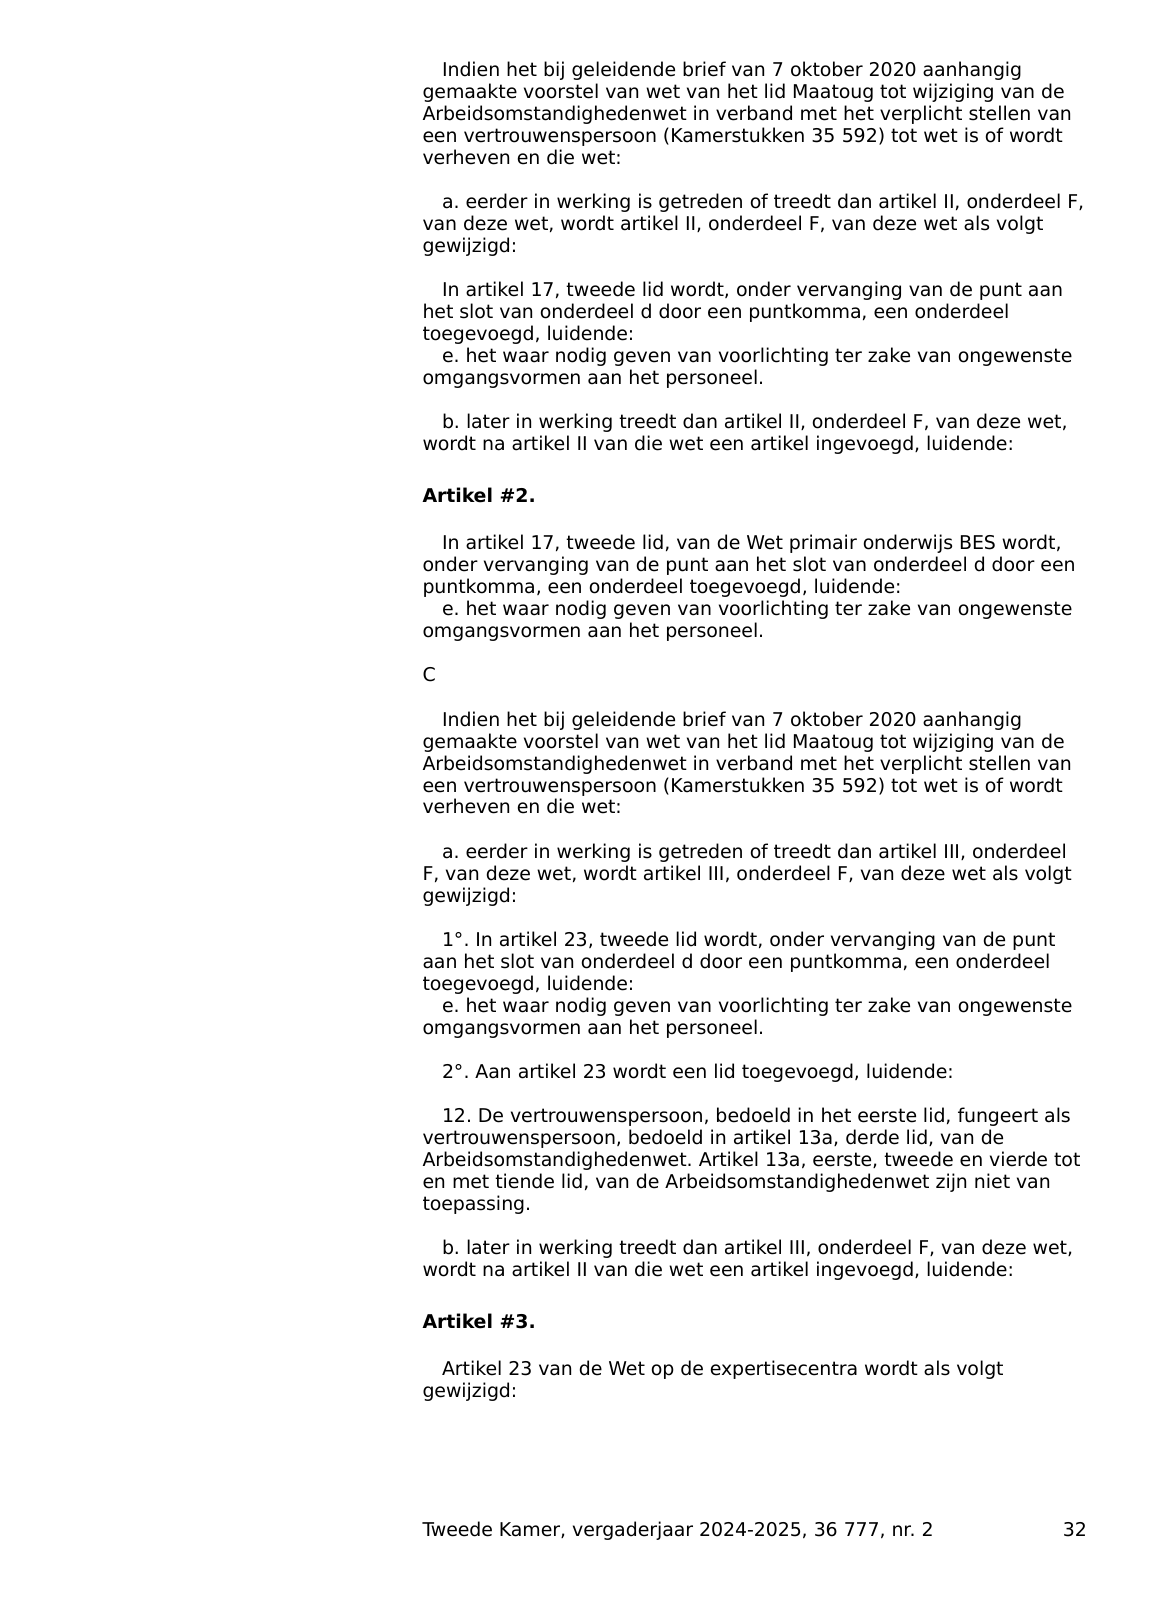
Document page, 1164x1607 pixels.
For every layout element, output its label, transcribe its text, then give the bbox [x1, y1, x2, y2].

text 2°. Aan artikel 23 wordt een lid toegevoegd, luidende: [422, 1061, 1087, 1083]
text e. het waar nodig geven van voorlichting ter zake van ongewenste omgangsvormen aan het personeel. [422, 345, 1087, 389]
text a. eerder in werking is getreden of treedt dan artikel II, onderdeel F, van deze wet, wordt artikel II, onderdeel F, van deze wet als volgt gewijzigd: [422, 191, 1087, 257]
text e. het waar nodig geven van voorlichting ter zake van ongewenste omgangsvormen aan het personeel. [422, 598, 1087, 642]
text e. het waar nodig geven van voorlichting ter zake van ongewenste omgangsvormen aan het personeel. [422, 995, 1087, 1039]
subtitle Artikel #3. [422, 1311, 1087, 1333]
text Indien het bij geleidende brief van 7 oktober 2020 aanhangig gemaakte voorstel van wet van het lid Maatoug tot wijziging van de Arbeidsomstandighedenwet in verband met het verplicht stellen van een vertrouwenspersoon (Kamerstukken 35 592) tot wet is of wordt verheven en die wet: [422, 708, 1087, 818]
text In artikel 17, tweede lid, van de Wet primair onderwijs BES wordt, onder vervanging van de punt aan het slot van onderdeel d door een puntkomma, een onderdeel toegevoegd, luidende: [422, 532, 1087, 598]
subtitle Artikel #2. [422, 485, 1087, 507]
text 1°. In artikel 23, tweede lid wordt, onder vervanging van de punt aan het slot van onderdeel d door een puntkomma, een onderdeel toegevoegd, luidende: [422, 929, 1087, 995]
text In artikel 17, tweede lid wordt, onder vervanging van de punt aan het slot van onderdeel d door een puntkomma, een onderdeel toegevoegd, luidende: [422, 279, 1087, 345]
text Indien het bij geleidende brief van 7 oktober 2020 aanhangig gemaakte voorstel van wet van het lid Maatoug tot wijziging van de Arbeidsomstandighedenwet in verband met het verplicht stellen van een vertrouwenspersoon (Kamerstukken 35 592) tot wet is of wordt verheven en die wet: [422, 59, 1087, 169]
text C [422, 664, 1087, 686]
text a. eerder in werking is getreden of treedt dan artikel III, onderdeel F, van deze wet, wordt artikel III, onderdeel F, van deze wet als volgt gewijzigd: [422, 841, 1087, 907]
text b. later in werking treedt dan artikel III, onderdeel F, van deze wet, wordt na artikel II van die wet een artikel ingevoegd, luidende: [422, 1237, 1087, 1281]
text 12. De vertrouwenspersoon, bedoeld in het eerste lid, fungeert als vertrouwenspersoon, bedoeld in artikel 13a, derde lid, van de Arbeidsomstandighedenwet. Artikel 13a, eerste, tweede en vierde tot en met tiende lid, van de Arbeidsomstandighedenwet zijn niet van toepassing. [422, 1105, 1087, 1215]
text b. later in werking treedt dan artikel II, onderdeel F, van deze wet, wordt na artikel II van die wet een artikel ingevoegd, luidende: [422, 411, 1087, 455]
text Artikel 23 van de Wet op de expertisecentra wordt als volgt gewijzigd: [422, 1358, 1087, 1402]
